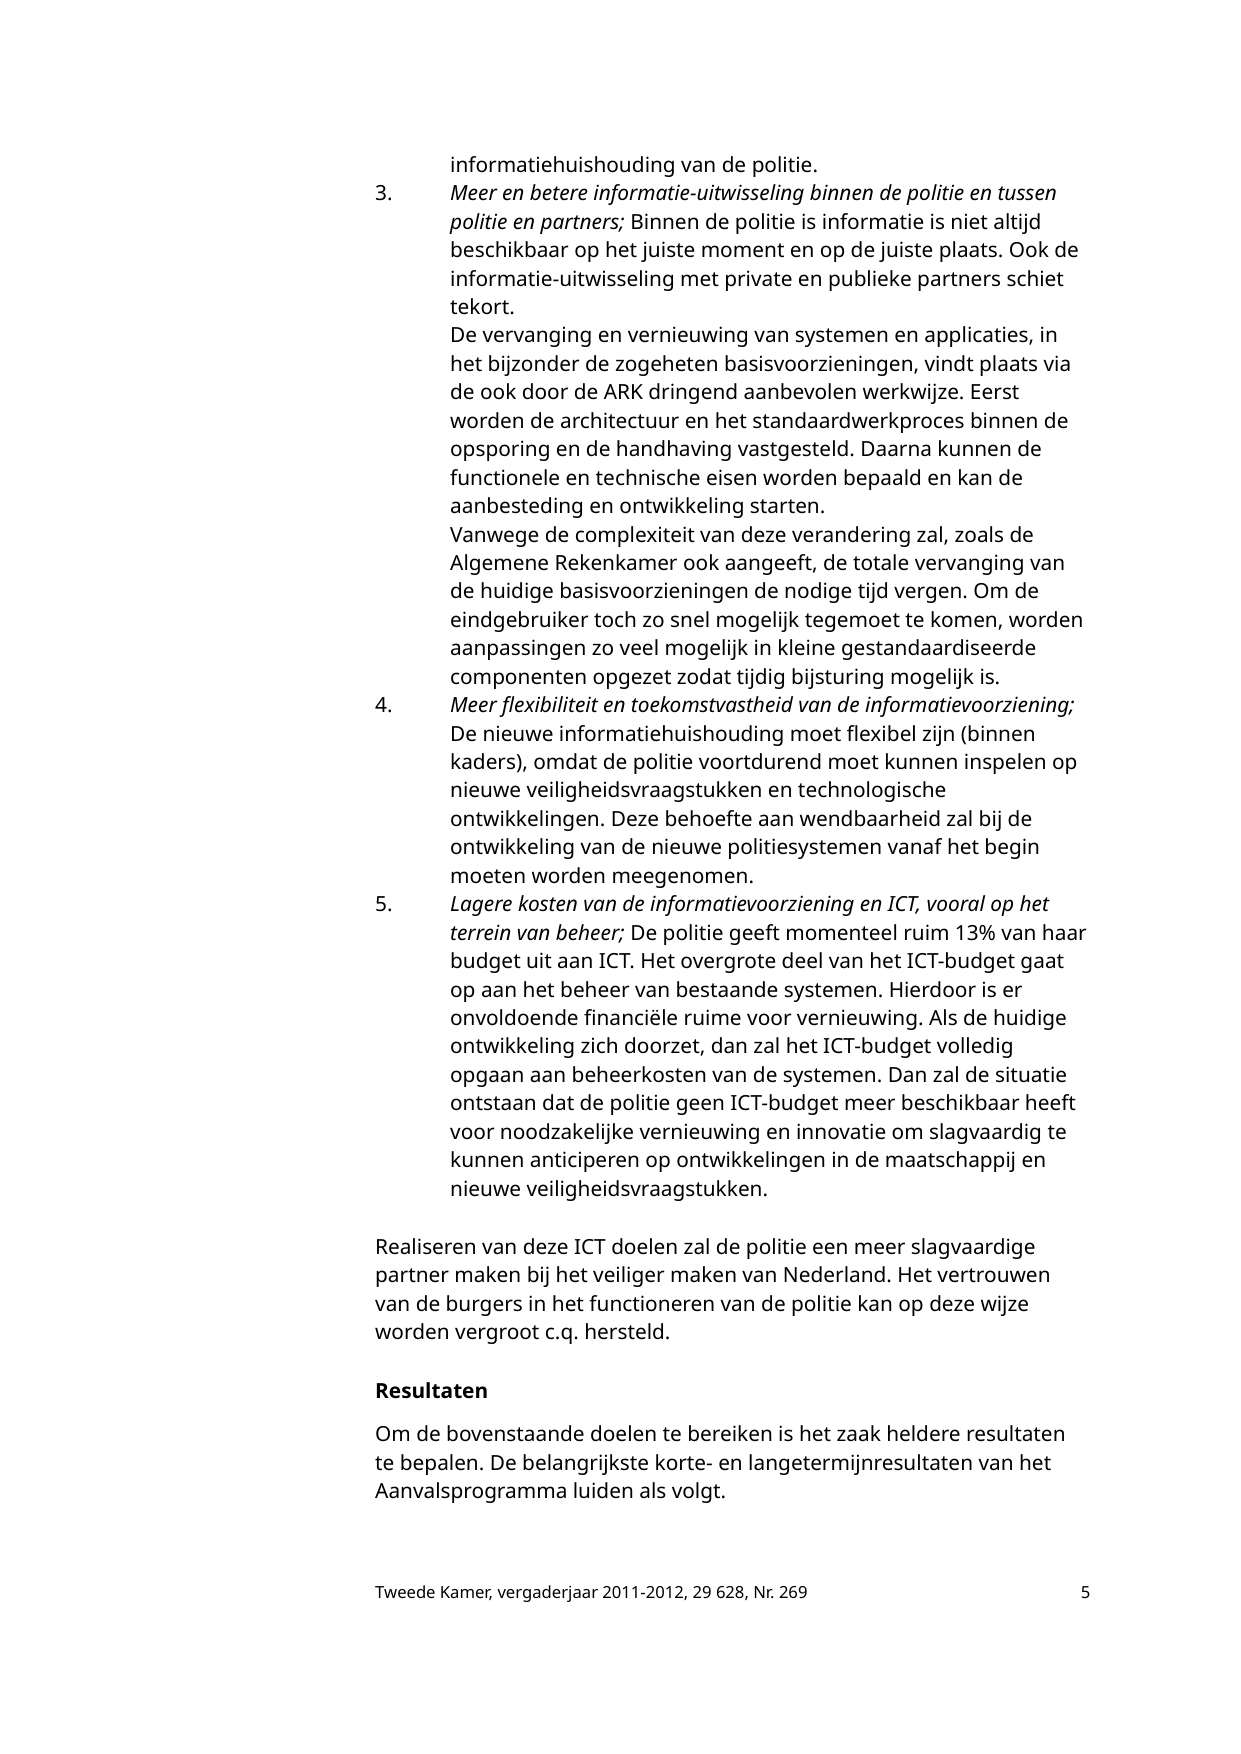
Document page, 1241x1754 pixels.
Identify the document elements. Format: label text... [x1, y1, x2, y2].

list Lagere kosten van de informatievoorziening en ICT, vooral op het terrein van beheer; De politie geeft momenteel ruim 13% van haar budget uit aan ICT. Het overgrote deel van het ICT-budget gaat op aan het beheer van bestaande systemen. Hierdoor is er onvoldoende financiële ruime voor vernieuwing. Als de huidige ontwikkeling zich doorzet, dan zal het ICT-budget volledig opgaan aan beheerkosten van de systemen. Dan zal de situatie ontstaan dat de politie geen ICT-budget meer beschikbaar heeft voor noodzakelijke vernieuwing en innovatie om slagvaardig te kunnen anticiperen op ontwikkelingen in de maatschappij en nieuwe veiligheidsvraagstukken. [375, 889, 1090, 1202]
list Vanwege de complexiteit van deze verandering zal, zoals de Algemene Rekenkamer ook aangeeft, de totale vervanging van de huidige basisvoorzieningen de nodige tijd vergen. Om de eindgebruiker toch zo snel mogelijk tegemoet te komen, worden aanpassingen zo veel mogelijk in kleine gestandaardiseerde componenten opgezet zodat tijdig bijsturing mogelijk is. [375, 520, 1090, 690]
list informatiehuishouding van de politie. [375, 150, 1090, 178]
list De vervanging en vernieuwing van systemen en applicaties, in het bijzonder de zogeheten basisvoorzieningen, vindt plaats via de ook door de ARK dringend aanbevolen werkwijze. Eerst worden de architectuur en het standaardwerkproces binnen de opsporing en de handhaving vastgesteld. Daarna kunnen de functionele en technische eisen worden bepaald en kan de aanbesteding en ontwikkeling starten. [375, 321, 1090, 520]
text Realiseren van deze ICT doelen zal de politie een meer slagvaardige partner maken bij het veiliger maken van Nederland. Het vertrouwen van de burgers in het functioneren van de politie kan op deze wijze worden vergroot c.q. hersteld. [375, 1232, 1090, 1346]
list Meer flexibiliteit en toekomstvastheid van de informatievoorziening; De nieuwe informatiehuishouding moet flexibel zijn (binnen kaders), omdat de politie voortdurend moet kunnen inspelen op nieuwe veiligheidsvraagstukken en technologische ontwikkelingen. Deze behoefte aan wendbaarheid zal bij de ontwikkeling van de nieuwe politiesystemen vanaf het begin moeten worden meegenomen. [375, 690, 1090, 889]
text Resultaten [375, 1376, 1090, 1404]
list Meer en betere informatie-uitwisseling binnen de politie en tussen politie en partners; Binnen de politie is informatie is niet altijd beschikbaar op het juiste moment en op de juiste plaats. Ook de informatie-uitwisseling met private en publieke partners schiet tekort. [375, 178, 1090, 321]
text Om de bovenstaande doelen te bereiken is het zaak heldere resultaten te bepalen. De belangrijkste korte- en langetermijnresultaten van het Aanvalsprogramma luiden als volgt. [375, 1419, 1090, 1505]
